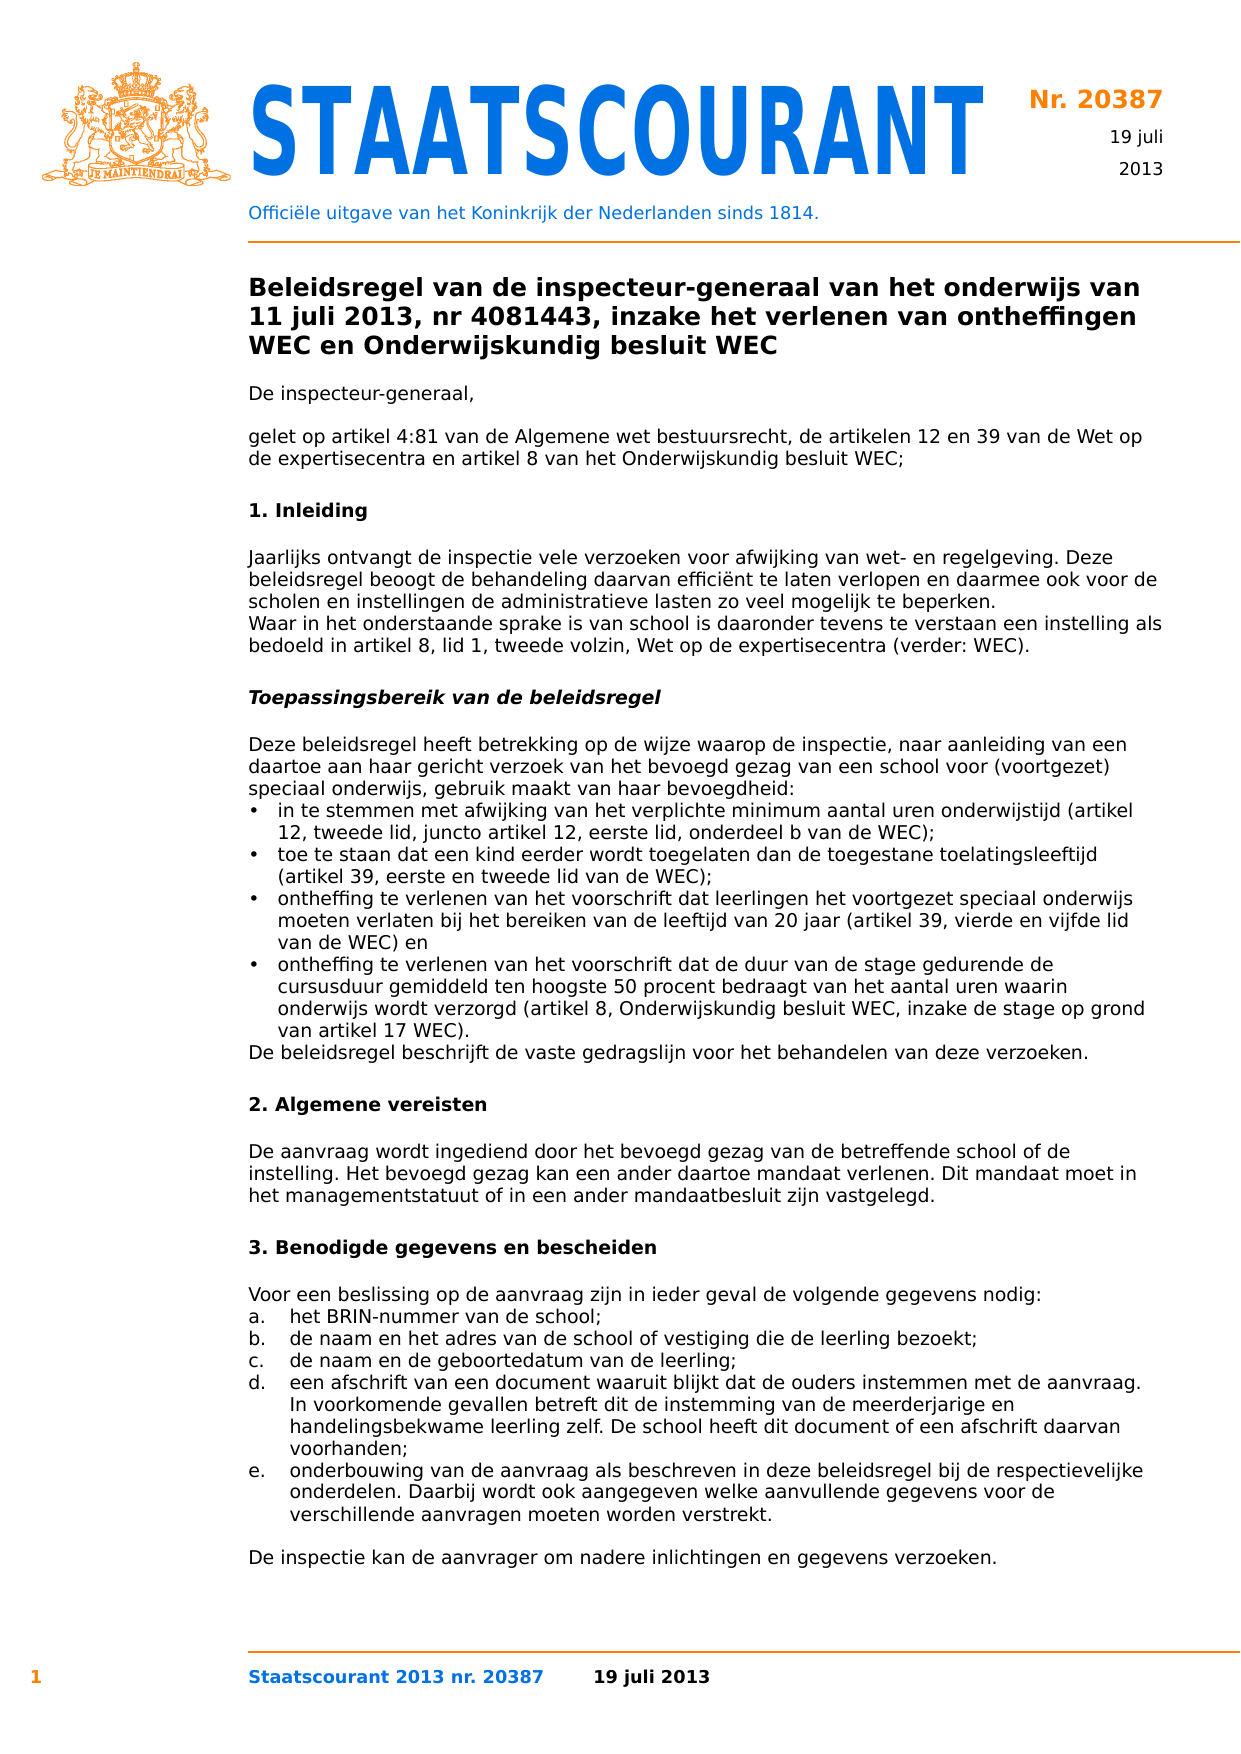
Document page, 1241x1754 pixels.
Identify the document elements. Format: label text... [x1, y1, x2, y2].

text Jaarlijks ontvangt de inspectie vele verzoeken voor afwijking van wet- en regelgeving. Deze beleidsregel beoogt de behandeling daarvan efficiënt te laten verlopen en daarmee ook voor de scholen en instellingen de administratieve lasten zo veel mogelijk te beperken. [248, 547, 1163, 613]
text Deze beleidsregel heeft betrekking op de wijze waarop de inspectie, naar aanleiding van een daartoe aan haar gericht verzoek van het bevoegd gezag van een school voor (voortgezet) speciaal onderwijs, gebruik maakt van haar bevoegdheid: [248, 734, 1163, 800]
table_cell 19 juli [998, 121, 1240, 153]
table_cell 2013 [998, 153, 1240, 203]
text d. een afschrift van een document waaruit blijkt dat de ouders instemmen met de aanvraag. In voorkomende gevallen betreft dit de instemming van de meerderjarige en handelingsbekwame leerling zelf. De school heeft dit document of een afschrift daarvan voorhanden; [248, 1372, 1163, 1459]
text a. het BRIN-nummer van de school; [248, 1306, 1163, 1328]
text e. onderbouwing van de aanvraag als beschreven in deze beleidsregel bij de respectievelijke onderdelen. Daarbij wordt ook aangegeven welke aanvullende gegevens voor de verschillende aanvragen moeten worden verstrekt. [248, 1459, 1163, 1525]
table_header [25, 62, 248, 241]
text Waar in het onderstaande sprake is van school is daaronder tevens te verstaan een instelling als bedoeld in artikel 8, lid 1, tweede volzin, Wet op de expertisecentra (verder: WEC). [248, 613, 1163, 657]
text • in te stemmen met afwijking van het verplichte minimum aantal uren onderwijstijd (artikel 12, tweede lid, juncto artikel 12, eerste lid, onderdeel b van de WEC); [248, 800, 1163, 844]
subtitle 2. Algemene vereisten [248, 1094, 1163, 1116]
subtitle 1. Inleiding [248, 500, 1163, 522]
text gelet op artikel 4:81 van de Algemene wet bestuursrecht, de artikelen 12 en 39 van de Wet op de expertisecentra en artikel 8 van het Onderwijskundig besluit WEC; [248, 426, 1163, 470]
text De inspecteur-generaal, [248, 382, 1163, 404]
table_header STAATSCOURANT [248, 62, 998, 203]
subtitle Toepassingsbereik van de beleidsregel [248, 687, 1163, 709]
picture [41, 62, 231, 186]
text • ontheffing te verlenen van het voorschrift dat leerlingen het voortgezet speciaal onderwijs moeten verlaten bij het bereiken van de leeftijd van 20 jaar (artikel 39, vierde en vijfde lid van de WEC) en [248, 888, 1163, 954]
text • toe te staan dat een kind eerder wordt toegelaten dan de toegestane toelatingsleeftijd (artikel 39, eerste en tweede lid van de WEC); [248, 844, 1163, 888]
text b. de naam en het adres van de school of vestiging die de leerling bezoekt; [248, 1328, 1163, 1349]
table_cell Officiële uitgave van het Koninkrijk der Nederlanden sinds 1814. [248, 203, 1240, 241]
text Voor een beslissing op de aanvraag zijn in ieder geval de volgende gegevens nodig: [248, 1284, 1163, 1306]
text c. de naam en de geboortedatum van de leerling; [248, 1349, 1163, 1372]
text De inspectie kan de aanvrager om nadere inlichtingen en gegevens verzoeken. [248, 1547, 1163, 1569]
text De aanvraag wordt ingediend door het bevoegd gezag van de betreffende school of de instelling. Het bevoegd gezag kan een ander daartoe mandaat verlenen. Dit mandaat moet in het managementstatuut of in een ander mandaatbesluit zijn vastgelegd. [248, 1141, 1163, 1207]
subtitle 3. Benodigde gegevens en bescheiden [248, 1237, 1163, 1259]
text • ontheffing te verlenen van het voorschrift dat de duur van de stage gedurende de cursusduur gemiddeld ten hoogste 50 procent bedraagt van het aantal uren waarin onderwijs wordt verzorgd (artikel 8, Onderwijskundig besluit WEC, inzake de stage op grond van artikel 17 WEC). [248, 954, 1163, 1042]
subtitle Beleidsregel van de inspecteur-generaal van het onderwijs van 11 juli 2013, nr 4081443, inzake het verlenen van ontheffingen WEC en Onderwijskundig besluit WEC [248, 273, 1163, 361]
text De beleidsregel beschrijft de vaste gedragslijn voor het behandelen van deze verzoeken. [248, 1042, 1163, 1064]
table_header Nr. 20387 [998, 62, 1240, 121]
